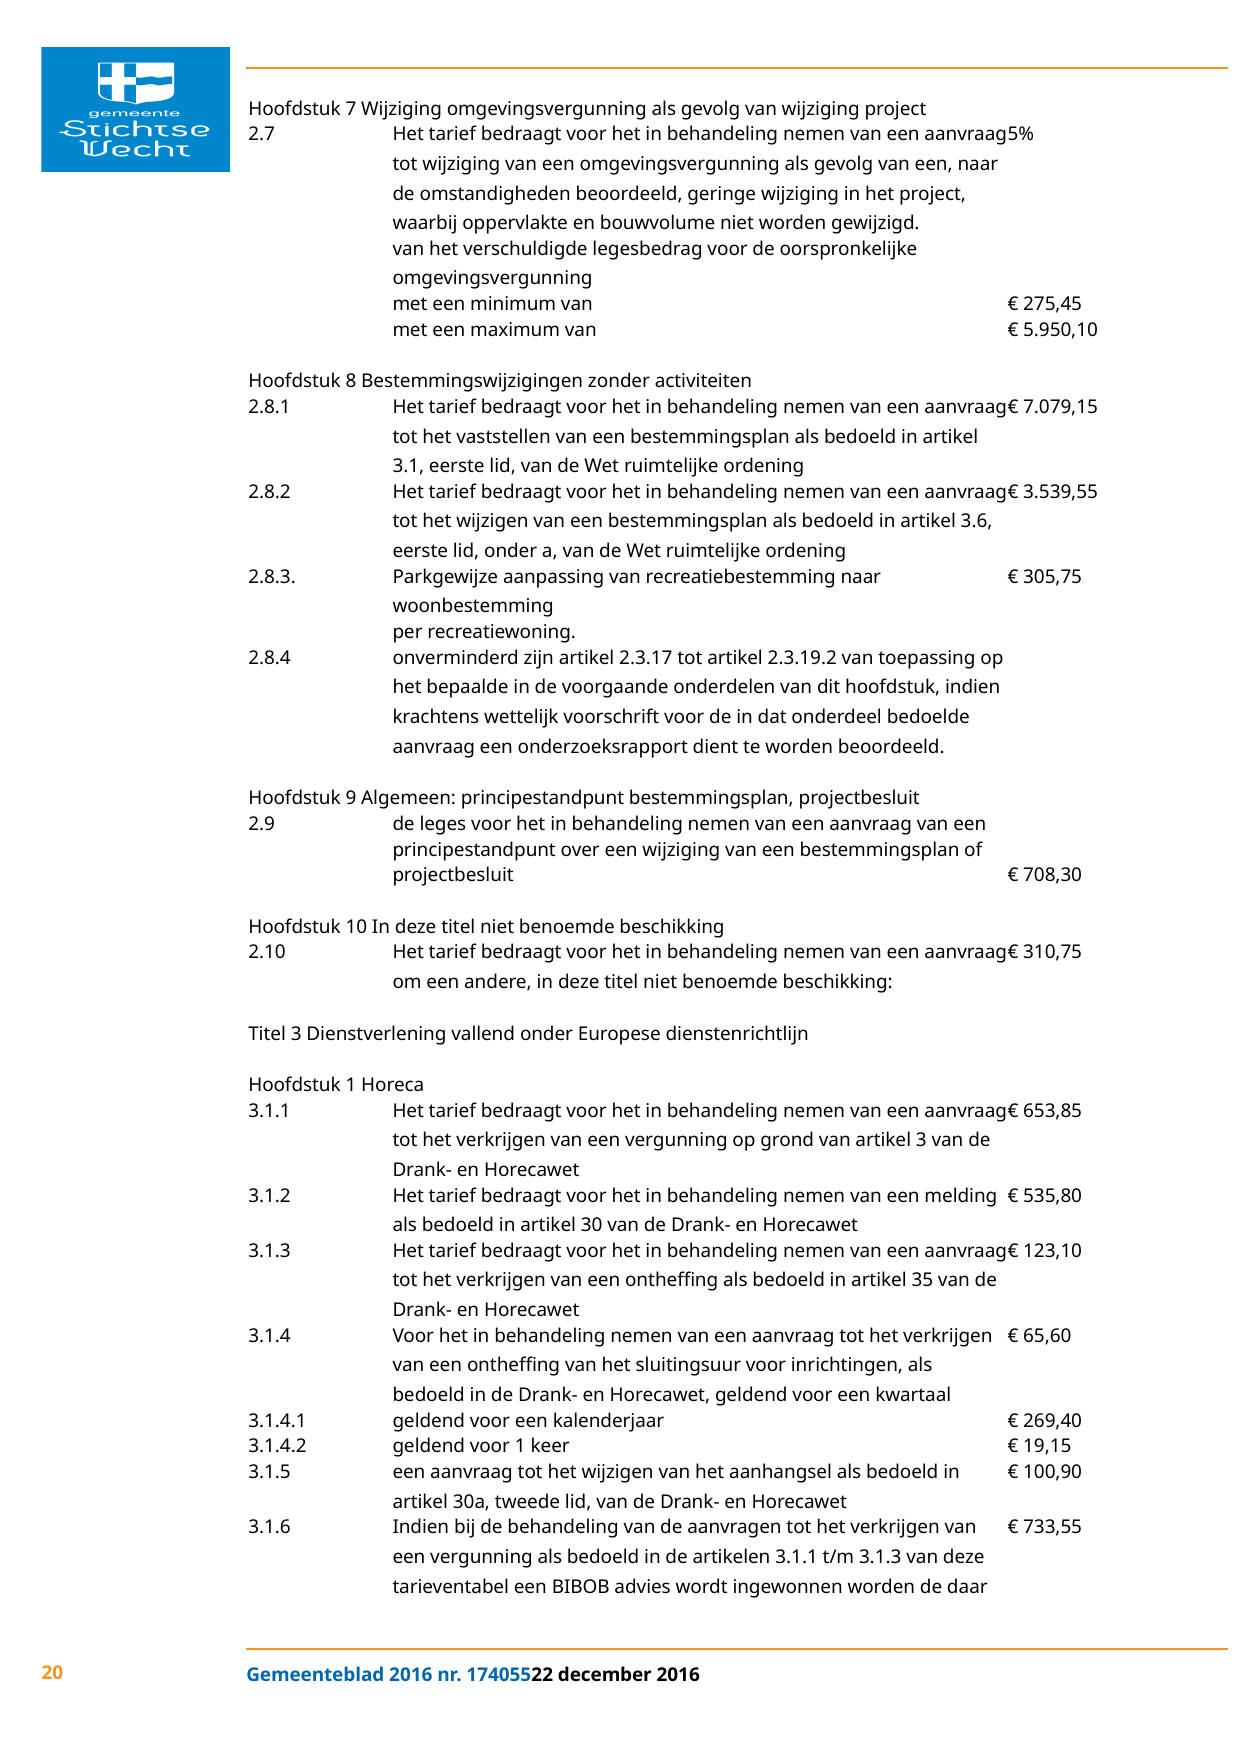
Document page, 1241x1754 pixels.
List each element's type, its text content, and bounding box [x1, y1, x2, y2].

table_cell [1007, 1020, 1152, 1045]
table_cell projectbesluit [392, 861, 1007, 887]
table_cell [1007, 810, 1152, 836]
table_cell [248, 887, 392, 913]
table_cell Voor het in behandeling nemen van een aanvraag tot het verkrijgen van een ontheffing van het sluitingsuur voor inrichtingen, als bedoeld in de Drank- en Horecawet, geldend voor een kwartaal [392, 1322, 1007, 1407]
table_cell € 19,15 [1007, 1433, 1152, 1458]
table_cell de leges voor het in behandeling nemen van een aanvraag van een [392, 810, 1007, 836]
table_cell [248, 994, 392, 1020]
table_cell [392, 887, 1007, 913]
table_cell Het tarief bedraagt voor het in behandeling nemen van een aanvraag tot wijziging van een omgevingsvergunning als gevolg van een, naar de omstandigheden beoordeeld, geringe wijziging in het project, waarbij oppervlakte en bouwvolume niet worden gewijzigd. [392, 121, 1007, 235]
table_cell [248, 861, 392, 887]
table_cell [392, 342, 1007, 367]
table_cell 2.8.2 [248, 478, 392, 563]
table_cell € 123,10 [1007, 1237, 1152, 1322]
table_cell Het tarief bedraagt voor het in behandeling nemen van een aanvraag tot het wijzigen van een bestemmingsplan als bedoeld in artikel 3.6, eerste lid, onder a, van de Wet ruimtelijke ordening [392, 478, 1007, 563]
table_cell [248, 836, 392, 861]
table_cell [1007, 1071, 1152, 1097]
table_cell € 275,45 [1007, 290, 1152, 316]
table_cell 2.8.4 [248, 644, 392, 758]
table_cell Indien bij de behandeling van de aanvragen tot het verkrijgen van een vergunning als bedoeld in de artikelen 3.1.1 t/m 3.1.3 van deze tarieventabel een BIBOB advies wordt ingewonnen worden de daar [392, 1514, 1007, 1598]
table_cell [1007, 618, 1152, 644]
table_cell € 65,60 [1007, 1322, 1152, 1407]
table_cell Hoofdstuk 7 Wijziging omgevingsvergunning als gevolg van wijziging project [248, 95, 1007, 121]
table_cell 3.1.6 [248, 1514, 392, 1598]
table_cell geldend voor een kalenderjaar [392, 1407, 1007, 1433]
table_cell Het tarief bedraagt voor het in behandeling nemen van een aanvraag tot het verkrijgen van een vergunning op grond van artikel 3 van de Drank- en Horecawet [392, 1097, 1007, 1182]
table_cell [248, 235, 392, 290]
table_cell 2.7 [248, 121, 392, 235]
table_cell [1007, 913, 1152, 939]
table_cell [1007, 1045, 1152, 1071]
table_cell een aanvraag tot het wijzigen van het aanhangsel als bedoeld in artikel 30a, tweede lid, van de Drank- en Horecawet [392, 1458, 1007, 1514]
table_cell [392, 1045, 1007, 1071]
table_cell 2.10 [248, 939, 392, 994]
table_cell € 535,80 [1007, 1182, 1152, 1237]
table_cell principestandpunt over een wijziging van een bestemmingsplan of [392, 836, 1007, 861]
table_cell [248, 290, 392, 316]
table_cell € 100,90 [1007, 1458, 1152, 1514]
table_cell Hoofdstuk 1 Horeca [248, 1071, 1007, 1097]
table_cell € 733,55 [1007, 1514, 1152, 1598]
picture [99, 63, 135, 101]
table_cell [1007, 784, 1152, 810]
table_cell Hoofdstuk 8 Bestemmingswijzigingen zonder activiteiten [248, 368, 1007, 393]
table_cell [392, 994, 1007, 1020]
table_cell € 708,30 [1007, 861, 1152, 887]
table_cell Het tarief bedraagt voor het in behandeling nemen van een aanvraag tot het verkrijgen van een ontheffing als bedoeld in artikel 35 van de Drank- en Horecawet [392, 1237, 1007, 1322]
table_cell Parkgewijze aanpassing van recreatiebestemming naar woonbestemming [392, 563, 1007, 618]
table_cell [1007, 887, 1152, 913]
table_cell onverminderd zijn artikel 2.3.17 tot artikel 2.3.19.2 van toepassing op het bepaalde in de voorgaande onderdelen van dit hoofdstuk, indien krachtens wettelijk voorschrift voor de in dat onderdeel bedoelde aanvraag een onderzoeksrapport dient te worden beoordeeld. [392, 644, 1007, 758]
table_cell [248, 1045, 392, 1071]
table_cell Het tarief bedraagt voor het in behandeling nemen van een aanvraag tot het vaststellen van een bestemmingsplan als bedoeld in artikel 3.1, eerste lid, van de Wet ruimtelijke ordening [392, 393, 1007, 478]
table_cell 2.9 [248, 810, 392, 836]
table_cell met een maximum van [392, 316, 1007, 342]
table_cell 3.1.4 [248, 1322, 392, 1407]
table_cell € 305,75 [1007, 563, 1152, 618]
table_cell Het tarief bedraagt voor het in behandeling nemen van een melding als bedoeld in artikel 30 van de Drank- en Horecawet [392, 1182, 1007, 1237]
table_cell Hoofdstuk 10 In deze titel niet benoemde beschikking [248, 913, 1007, 939]
table_cell [1007, 95, 1152, 121]
table_cell 3.1.4.1 [248, 1407, 392, 1433]
table_cell [248, 316, 392, 342]
picture [137, 63, 174, 103]
table_cell 3.1.5 [248, 1458, 392, 1514]
table_cell 5% [1007, 121, 1152, 235]
table_cell geldend voor 1 keer [392, 1433, 1007, 1458]
table_cell 2.8.3. [248, 563, 392, 618]
table_cell 3.1.4.2 [248, 1433, 392, 1458]
table_cell [392, 759, 1007, 784]
table_cell met een minimum van [392, 290, 1007, 316]
table_cell € 310,75 [1007, 939, 1152, 994]
table_cell 3.1.2 [248, 1182, 392, 1237]
table_cell [1007, 342, 1152, 367]
table_cell [248, 759, 392, 784]
table_cell [1007, 368, 1152, 393]
table_cell 3.1.1 [248, 1097, 392, 1182]
table_cell Het tarief bedraagt voor het in behandeling nemen van een aanvraag om een andere, in deze titel niet benoemde beschikking: [392, 939, 1007, 994]
table_cell [1007, 759, 1152, 784]
table_cell [248, 342, 392, 367]
table_cell [248, 618, 392, 644]
table_cell [1007, 994, 1152, 1020]
table_cell [1007, 235, 1152, 290]
table_cell € 7.079,15 [1007, 393, 1152, 478]
table_cell € 269,40 [1007, 1407, 1152, 1433]
table_cell € 3.539,55 [1007, 478, 1152, 563]
table_cell Hoofdstuk 9 Algemeen: principestandpunt bestemmingsplan, projectbesluit [248, 784, 1007, 810]
table_cell 2.8.1 [248, 393, 392, 478]
table_cell [1007, 836, 1152, 861]
table_cell [1007, 644, 1152, 758]
table_cell € 653,85 [1007, 1097, 1152, 1182]
table_cell € 5.950,10 [1007, 316, 1152, 342]
table_cell per recreatiewoning. [392, 618, 1007, 644]
table_cell van het verschuldigde legesbedrag voor de oorspronkelijke omgevingsvergunning [392, 235, 1007, 290]
table_cell Titel 3 Dienstverlening vallend onder Europese dienstenrichtlijn [248, 1020, 1007, 1045]
table_cell 3.1.3 [248, 1237, 392, 1322]
